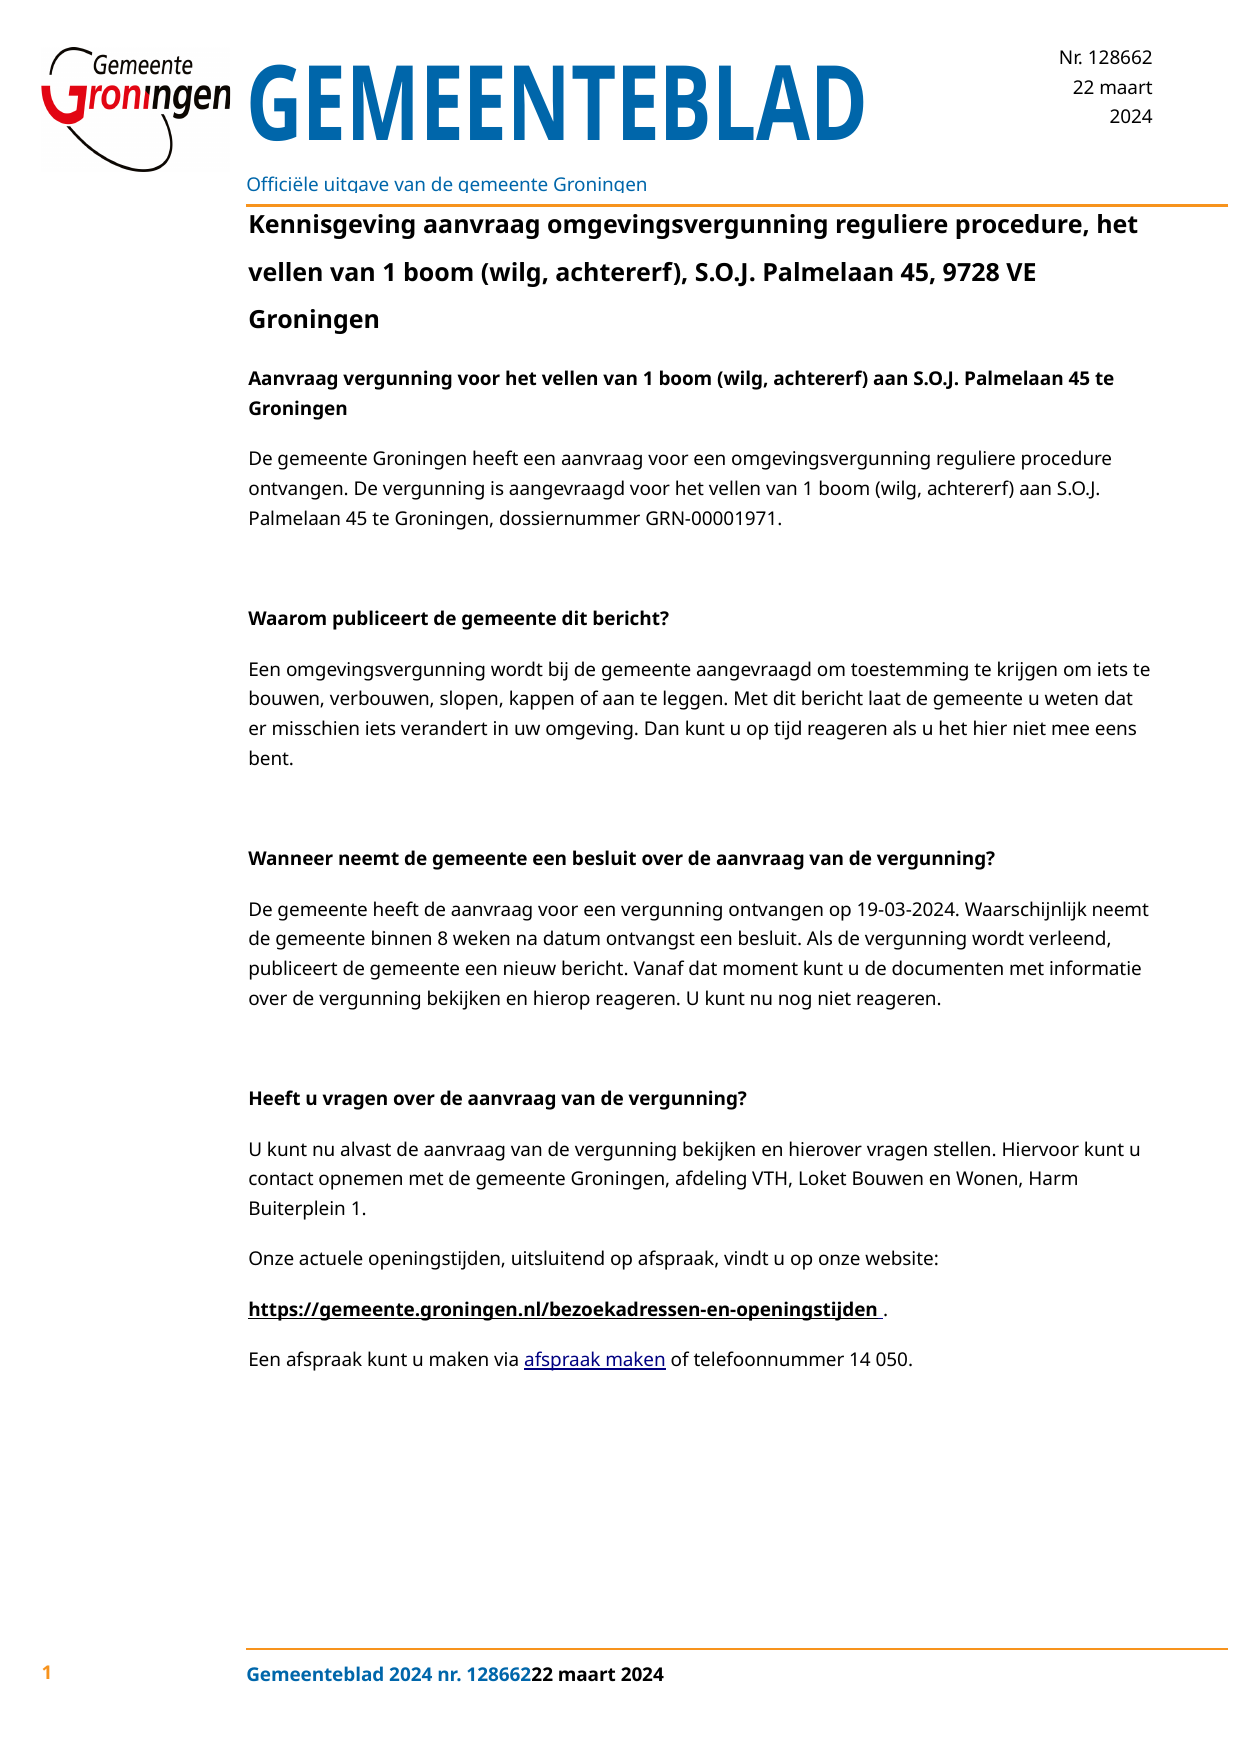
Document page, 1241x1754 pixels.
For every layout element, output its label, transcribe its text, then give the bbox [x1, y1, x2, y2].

text Aanvraag vergunning voor het vellen van 1 boom (wilg, achtererf) aan S.O.J. Palmelaan 45 te Groningen [248, 366, 1152, 421]
picture [41, 47, 231, 172]
text Waarom publiceert de gemeente dit bericht? [248, 606, 1152, 631]
text Onze actuele openingstijden, uitsluitend op afspraak, vindt u op onze website: [248, 1246, 1152, 1271]
text Heeft u vragen over de aanvraag van de vergunning? [248, 1086, 1152, 1111]
text Kennisgeving aanvraag omgevingsvergunning reguliere procedure, het vellen van 1 boom (wilg, achtererf), S.O.J. Palmelaan 45, 9728 VE Groningen [248, 207, 1152, 336]
text De gemeente Groningen heeft een aanvraag voor een omgevingsvergunning reguliere procedure ontvangen. De vergunning is aangevraagd voor het vellen van 1 boom (wilg, achtererf) aan S.O.J. Palmelaan 45 te Groningen, dossiernummer GRN-00001971. [248, 446, 1152, 530]
text De gemeente heeft de aanvraag voor een vergunning ontvangen op 19-03-2024. Waarschijnlijk neemt de gemeente binnen 8 weken na datum ontvangst een besluit. Als de vergunning wordt verleend, publiceert de gemeente een nieuw bericht. Vanaf dat moment kunt u de documenten met informatie over de vergunning bekijken en hierop reageren. U kunt nu nog niet reageren. [248, 896, 1152, 1010]
text Een afspraak kunt u maken via afspraak maken of telefoonnummer 14 050. [248, 1346, 1152, 1372]
text Wanneer neemt de gemeente een besluit over de aanvraag van de vergunning? [248, 846, 1152, 871]
text https://gemeente.groningen.nl/bezoekadressen-en-openingstijden . [248, 1296, 1152, 1322]
text Een omgevingsvergunning wordt bij de gemeente aangevraagd om toestemming te krijgen om iets te bouwen, verbouwen, slopen, kappen of aan te leggen. Met dit bericht laat de gemeente u weten dat er misschien iets verandert in uw omgeving. Dan kunt u op tijd reageren als u het hier niet mee eens bent. [248, 656, 1152, 770]
text U kunt nu alvast de aanvraag van de vergunning bekijken en hierover vragen stellen. Hiervoor kunt u contact opnemen met de gemeente Groningen, afdeling VTH, Loket Bouwen en Wonen, Harm Buiterplein 1. [248, 1136, 1152, 1221]
